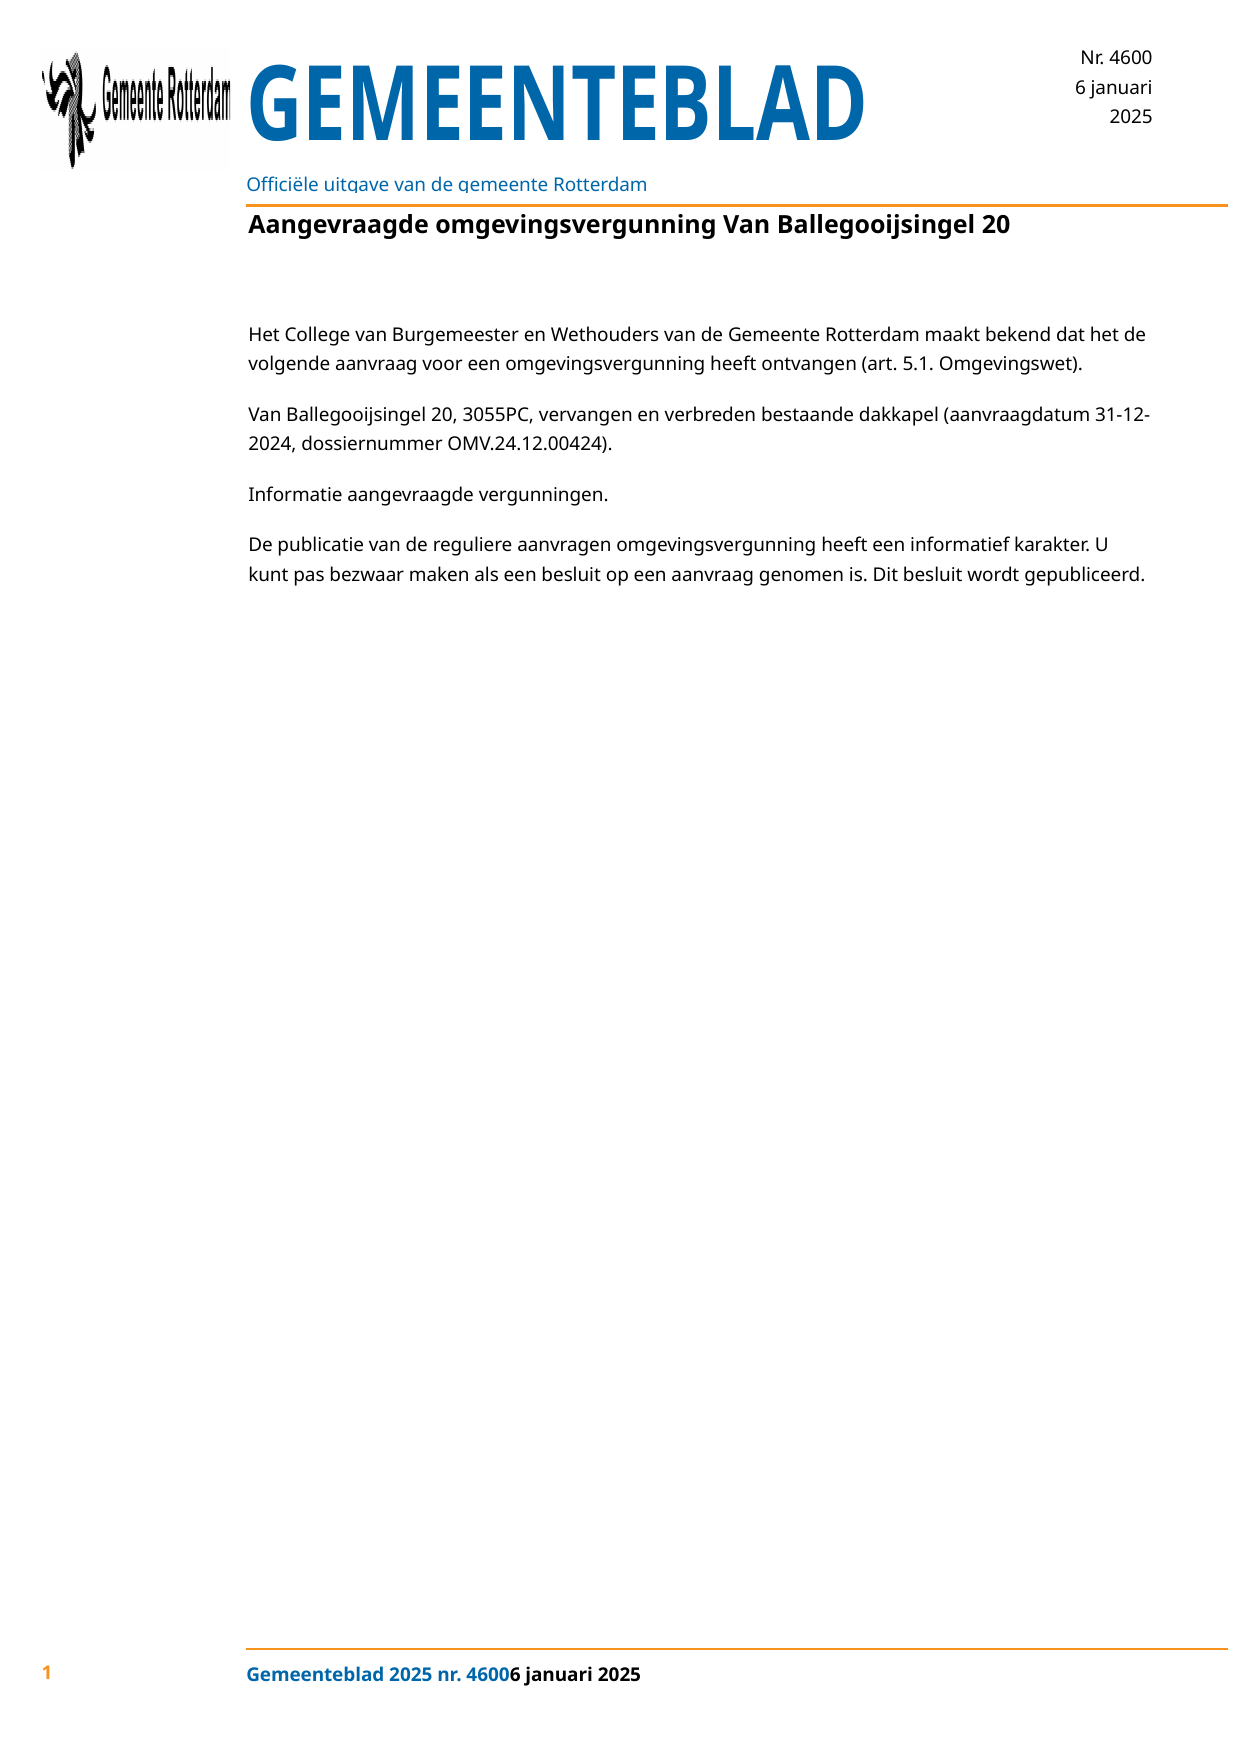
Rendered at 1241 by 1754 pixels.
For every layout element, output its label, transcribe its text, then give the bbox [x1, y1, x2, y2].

text Aangevraagde omgevingsvergunning Van Ballegooijsingel 20 [248, 207, 1152, 241]
text Het College van Burgemeester en Wethouders van de Gemeente Rotterdam maakt bekend dat het de volgende aanvraag voor een omgevingsvergunning heeft ontvangen (art. 5.1. Omgevingswet). [248, 321, 1152, 376]
text Van Ballegooijsingel 20, 3055PC, vervangen en verbreden bestaande dakkapel (aanvraagdatum 31-12-2024, dossiernummer OMV.24.12.00424). [248, 401, 1152, 456]
text De publicatie van de reguliere aanvragen omgevingsvergunning heeft een informatief karakter. U kunt pas bezwaar maken als een besluit op een aanvraag genomen is. Dit besluit wordt gepubliceerd. [248, 531, 1152, 586]
text Informatie aangevraagde vergunningen. [248, 481, 1152, 506]
picture [41, 47, 231, 172]
